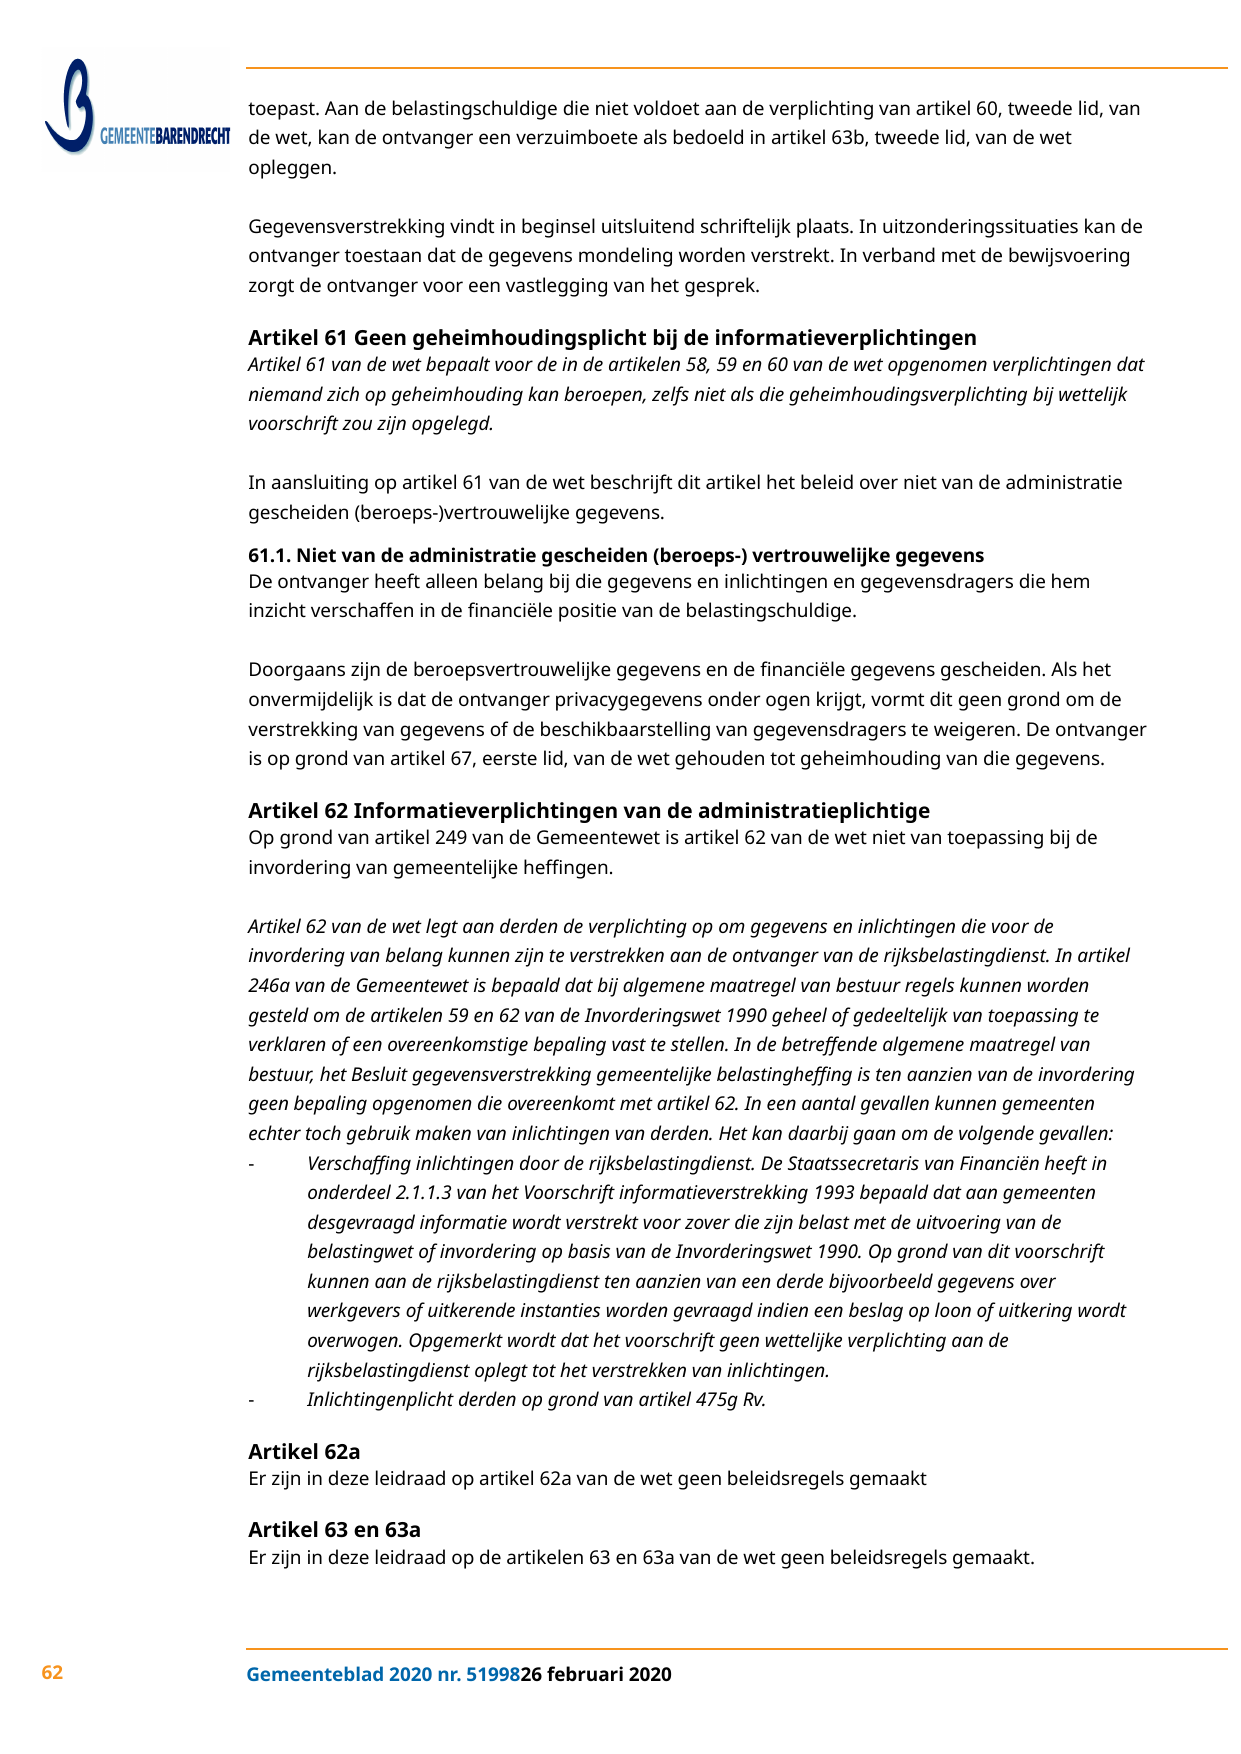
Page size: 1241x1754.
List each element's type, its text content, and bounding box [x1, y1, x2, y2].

text Artikel 61 van de wet bepaalt voor de in de artikelen 58, 59 en 60 van de wet opgenomen verplichtingen dat niemand zich op geheimhouding kan beroepen, zelfs niet als die geheimhoudingsverplichting bij wettelijk voorschrift zou zijn opgelegd. [248, 351, 1152, 436]
text Op grond van artikel 249 van de Gemeentewet is artikel 62 van de wet niet van toepassing bij de invordering van gemeentelijke heffingen. [248, 824, 1152, 879]
text Artikel 63 en 63a [248, 1516, 1152, 1544]
text Artikel 61 Geen geheimhoudingsplicht bij de informatieverplichtingen [248, 323, 1152, 351]
text Er zijn in deze leidraad op artikel 62a van de wet geen beleidsregels gemaakt [248, 1465, 1152, 1491]
text Doorgaans zijn de beroepsvertrouwelijke gegevens en de financiële gegevens gescheiden. Als het onvermijdelijk is dat de ontvanger privacygegevens onder ogen krijgt, vormt dit geen grond om de verstrekking van gegevens of de beschikbaarstelling van gegevensdragers te weigeren. De ontvanger is op grond van artikel 67, eerste lid, van de wet gehouden tot geheimhouding van die gegevens. [248, 657, 1152, 771]
text De ontvanger heeft alleen belang bij die gegevens en inlichtingen en gegevensdragers die hem inzicht verschaffen in de financiële positie van de belastingschuldige. [248, 568, 1152, 623]
picture [41, 47, 231, 172]
list Inlichtingenplicht derden op grond van artikel 475g Rv. [248, 1386, 1152, 1412]
text 61.1. Niet van de administratie gescheiden (beroeps-) vertrouwelijke gegevens [248, 542, 1152, 568]
text In aansluiting op artikel 61 van de wet beschrijft dit artikel het beleid over niet van de administratie gescheiden (beroeps-)vertrouwelijke gegevens. [248, 469, 1152, 525]
text Gegevensverstrekking vindt in beginsel uitsluitend schriftelijk plaats. In uitzonderingssituaties kan de ontvanger toestaan dat de gegevens mondeling worden verstrekt. In verband met de bewijsvoering zorgt de ontvanger voor een vastlegging van het gesprek. [248, 213, 1152, 298]
text toepast. Aan de belastingschuldige die niet voldoet aan de verplichting van artikel 60, tweede lid, van de wet, kan de ontvanger een verzuimboete als bedoeld in artikel 63b, tweede lid, van de wet opleggen. [248, 95, 1152, 180]
list Verschaffing inlichtingen door de rijksbelastingdienst. De Staatssecretaris van Financiën heeft in onderdeel 2.1.1.3 van het Voorschrift informatieverstrekking 1993 bepaald dat aan gemeenten desgevraagd informatie wordt verstrekt voor zover die zijn belast met de uitvoering van de belastingwet of invordering op basis van de Invorderingswet 1990. Op grond van dit voorschrift kunnen aan de rijksbelastingdienst ten aanzien van een derde bijvoorbeeld gegevens over werkgevers of uitkerende instanties worden gevraagd indien een beslag op loon of uitkering wordt overwogen. Opgemerkt wordt dat het voorschrift geen wettelijke verplichting aan de rijksbelastingdienst oplegt tot het verstrekken van inlichtingen. [248, 1150, 1152, 1382]
text Artikel 62a [248, 1437, 1152, 1465]
text Artikel 62 van de wet legt aan derden de verplichting op om gegevens en inlichtingen die voor de invordering van belang kunnen zijn te verstrekken aan de ontvanger van de rijksbelastingdienst. In artikel 246a van de Gemeentewet is bepaald dat bij algemene maatregel van bestuur regels kunnen worden gesteld om de artikelen 59 en 62 van de Invorderingswet 1990 geheel of gedeeltelijk van toepassing te verklaren of een overeenkomstige bepaling vast te stellen. In de betreffende algemene maatregel van bestuur, het Besluit gegevensverstrekking gemeentelijke belastingheffing is ten aanzien van de invordering geen bepaling opgenomen die overeenkomt met artikel 62. In een aantal gevallen kunnen gemeenten echter toch gebruik maken van inlichtingen van derden. Het kan daarbij gaan om de volgende gevallen: [248, 913, 1152, 1146]
text Er zijn in deze leidraad op de artikelen 63 en 63a van de wet geen beleidsregels gemaakt. [248, 1544, 1152, 1570]
text Artikel 62 Informatieverplichtingen van de administratieplichtige [248, 796, 1152, 824]
